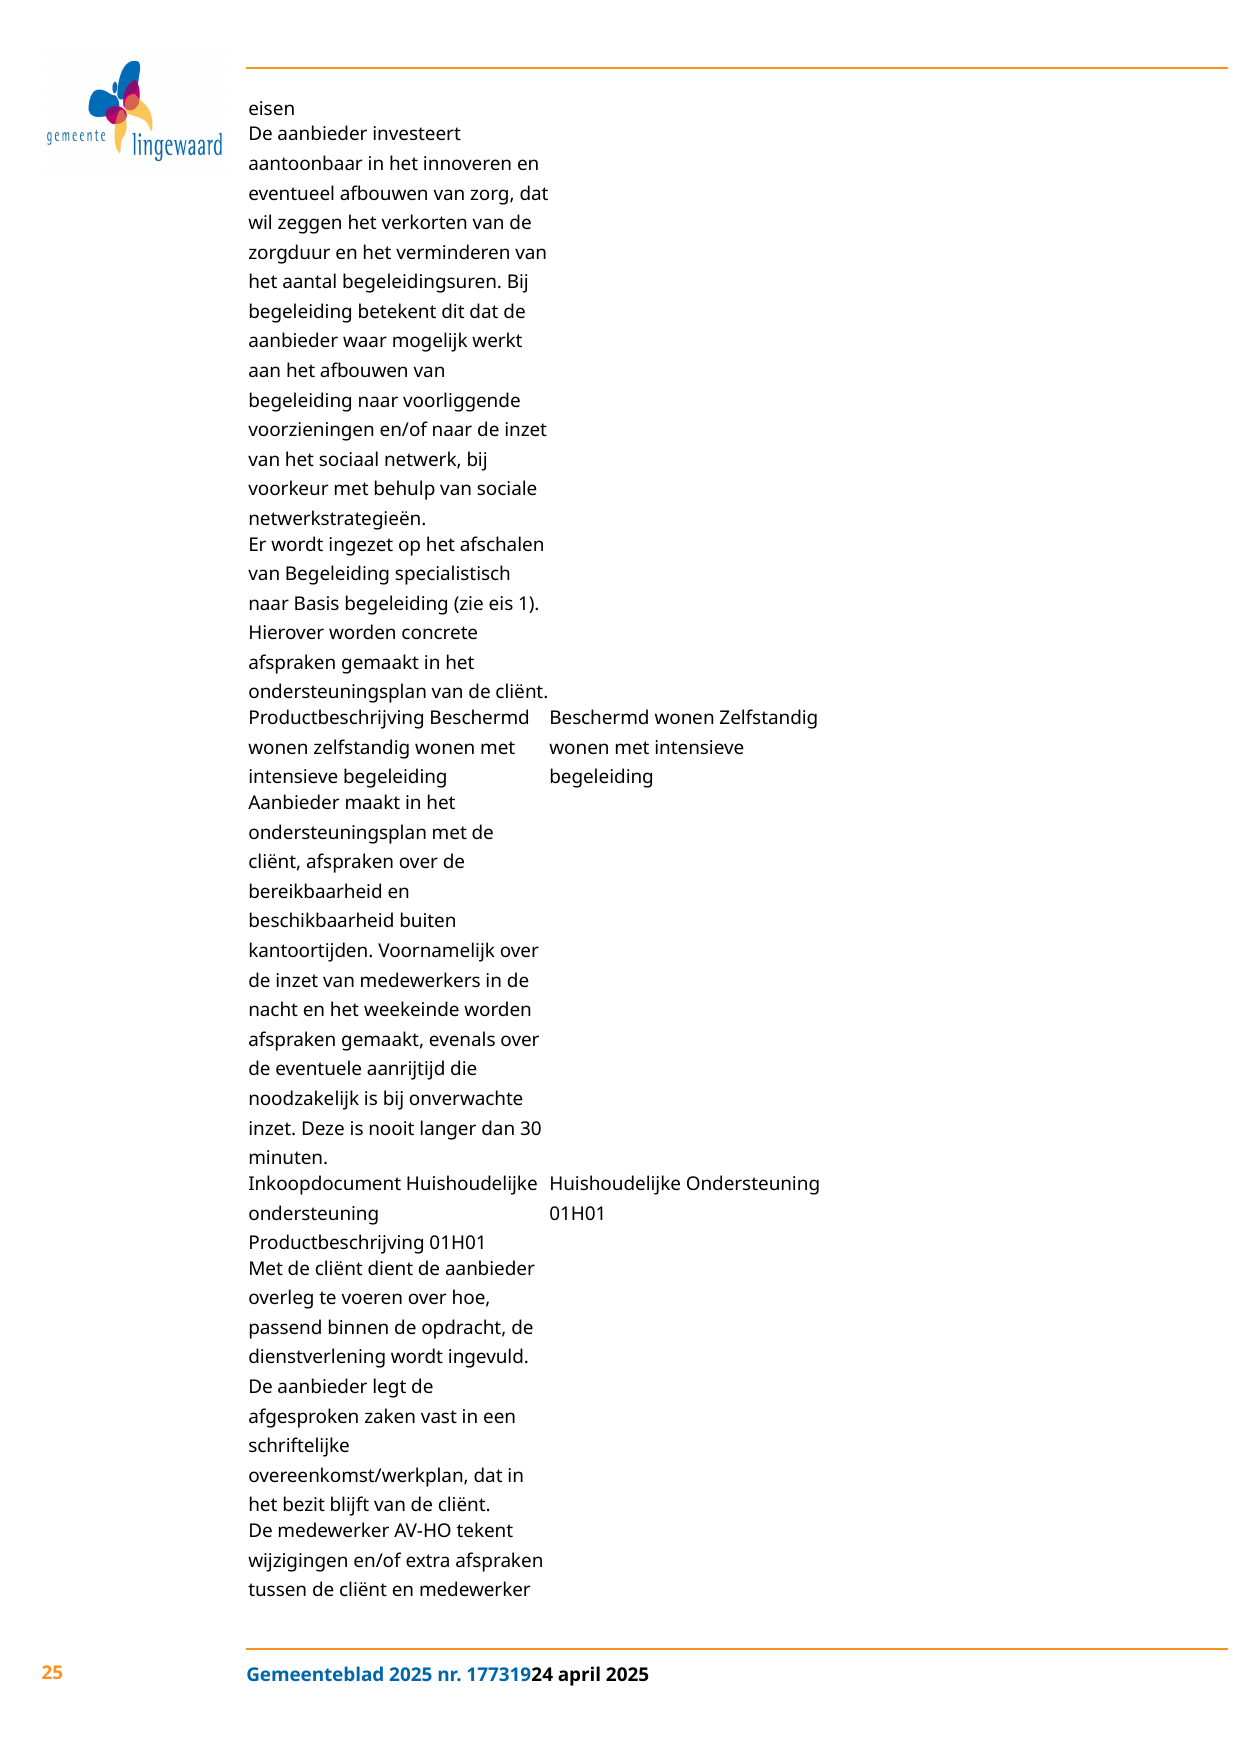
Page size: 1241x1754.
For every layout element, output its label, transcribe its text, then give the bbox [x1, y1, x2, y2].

table_cell [850, 1518, 1152, 1602]
table_cell Inkoopdocument Huishoudelijke ondersteuning Productbeschrijving 01H01 [248, 1170, 549, 1255]
table_cell [549, 1255, 850, 1517]
table_cell [549, 531, 850, 704]
table_cell [850, 531, 1152, 704]
table_cell Productbeschrijving Beschermd wonen zelfstandig wonen met intensieve begeleiding [248, 705, 549, 789]
table_cell [850, 789, 1152, 1170]
table_cell [549, 121, 850, 531]
table_cell Er wordt ingezet op het afschalen van Begeleiding specialistisch naar Basis begeleiding (zie eis 1). Hierover worden concrete afspraken gemaakt in het ondersteuningsplan van de cliënt. [248, 531, 549, 704]
table_cell [850, 1255, 1152, 1517]
table_cell [850, 1170, 1152, 1255]
table_cell [850, 705, 1152, 789]
table_cell De medewerker AV-HO tekent wijzigingen en/of extra afspraken tussen de cliënt en medewerker [248, 1518, 549, 1602]
table_cell Aanbieder maakt in het ondersteuningsplan met de cliënt, afspraken over de bereikbaarheid en beschikbaarheid buiten kantoortijden. Voornamelijk over de inzet van medewerkers in de nacht en het weekeinde worden afspraken gemaakt, evenals over de eventuele aanrijtijd die noodzakelijk is bij onverwachte inzet. Deze is nooit langer dan 30 minuten. [248, 789, 549, 1170]
table_cell Huishoudelijke Ondersteuning 01H01 [549, 1170, 850, 1255]
table_cell eisen [248, 95, 549, 121]
table_cell [549, 789, 850, 1170]
table_cell Beschermd wonen Zelfstandig wonen met intensieve begeleiding [549, 705, 850, 789]
picture [41, 47, 231, 172]
table_cell Met de cliënt dient de aanbieder overleg te voeren over hoe, passend binnen de opdracht, de dienstverlening wordt ingevuld. De aanbieder legt de afgesproken zaken vast in een schriftelijke overeenkomst/werkplan, dat in het bezit blijft van de cliënt. [248, 1255, 549, 1517]
table_cell [549, 95, 850, 121]
table_cell De aanbieder investeert aantoonbaar in het innoveren en eventueel afbouwen van zorg, dat wil zeggen het verkorten van de zorgduur en het verminderen van het aantal begeleidingsuren. Bij begeleiding betekent dit dat de aanbieder waar mogelijk werkt aan het afbouwen van begeleiding naar voorliggende voorzieningen en/of naar de inzet van het sociaal netwerk, bij voorkeur met behulp van sociale netwerkstrategieёn. [248, 121, 549, 531]
table_cell [850, 95, 1152, 121]
table_cell [549, 1518, 850, 1602]
table_cell [850, 121, 1152, 531]
